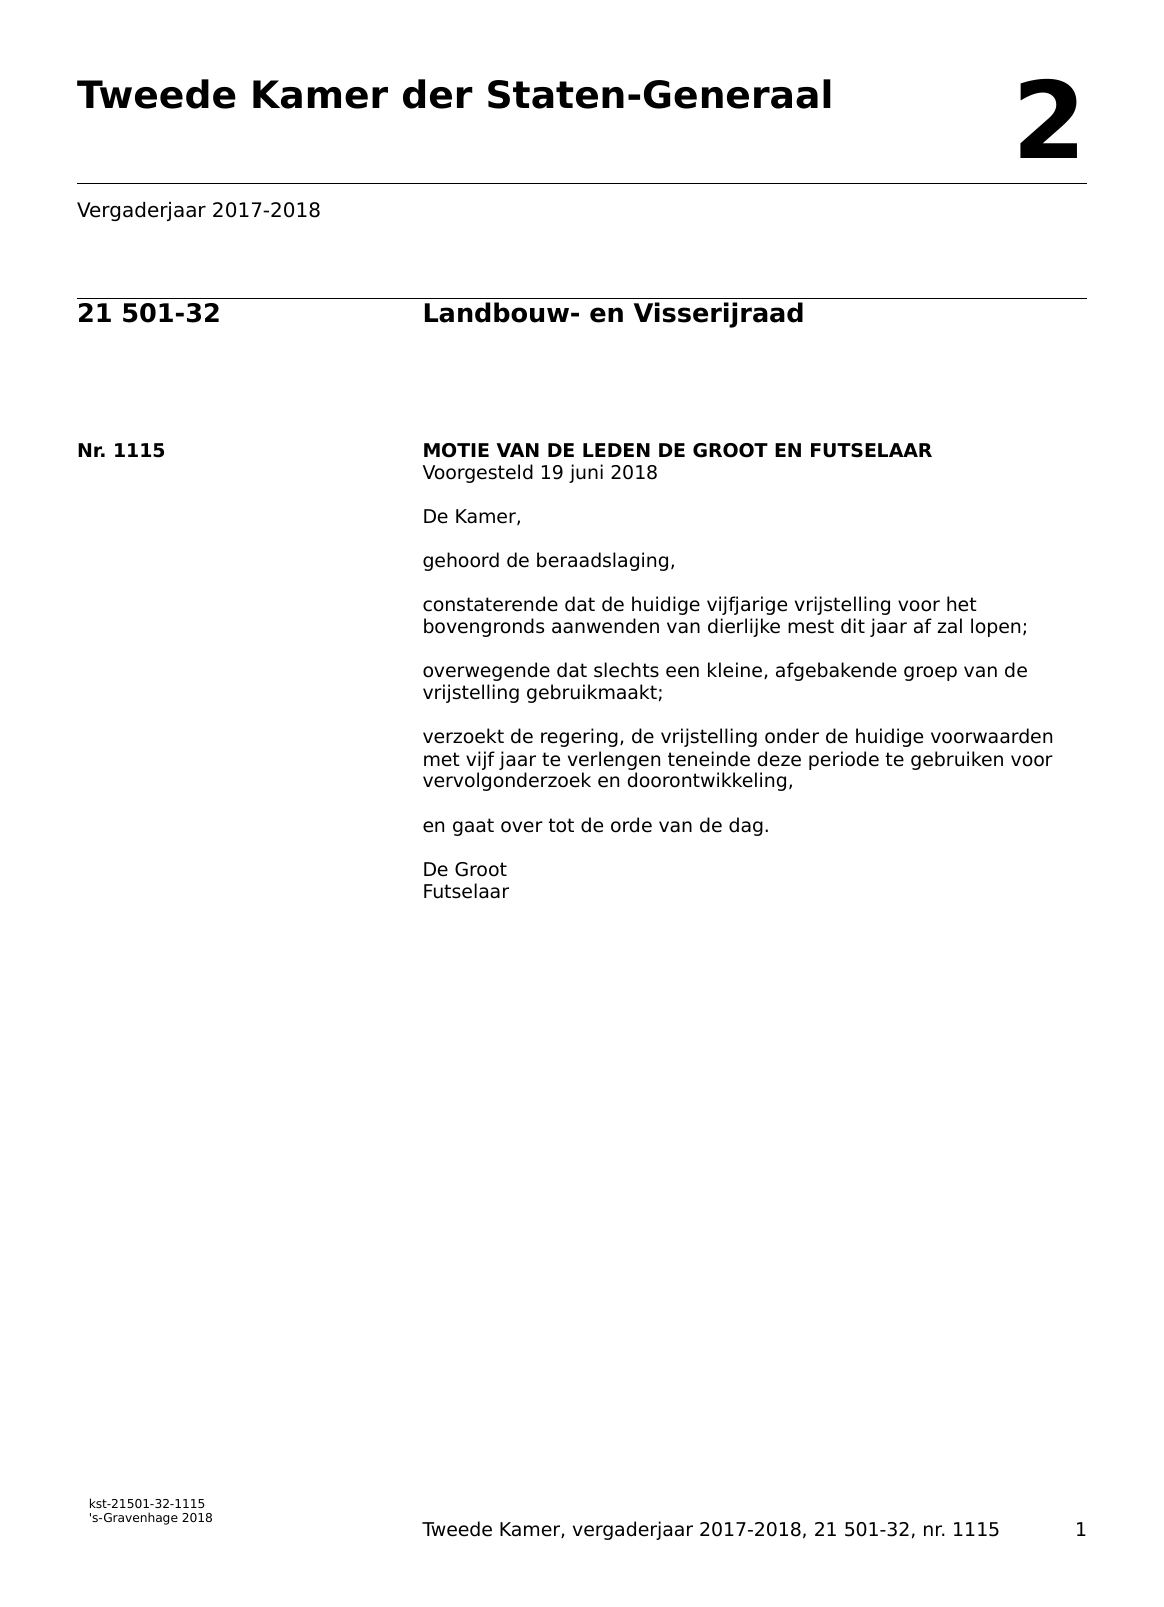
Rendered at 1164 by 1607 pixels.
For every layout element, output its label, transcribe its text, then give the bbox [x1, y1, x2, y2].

text kst-21501-32-1115 [88, 1497, 323, 1511]
text 's-Gravenhage 2018 [88, 1511, 323, 1525]
text constaterende dat de huidige vijfjarige vrijstelling voor het bovengronds aanwenden van dierlijke mest dit jaar af zal lopen; [422, 594, 1087, 638]
text verzoekt de regering, de vrijstelling onder de huidige voorwaarden met vijf jaar te verlengen teneinde deze periode te gebruiken voor vervolgonderzoek en doorontwikkeling, [422, 726, 1087, 792]
subtitle 21 501-32 Landbouw- en Visserijraad [77, 299, 1087, 329]
text overwegende dat slechts een kleine, afgebakende groep van de vrijstelling gebruikmaakt; [422, 660, 1087, 704]
text De Kamer, [422, 506, 1087, 528]
table_cell Vergaderjaar 2017-2018 [77, 184, 1087, 298]
text Voorgesteld 19 juni 2018 [422, 462, 1087, 484]
table_header 2 [886, 59, 1087, 183]
table_header Tweede Kamer der Staten-Generaal [77, 59, 886, 183]
text en gaat over tot de orde van de dag. [422, 814, 1087, 837]
text Futselaar [422, 881, 1087, 903]
text De Groot [422, 859, 1087, 881]
text gehoord de beraadslaging, [422, 550, 1087, 572]
subtitle Nr. 1115 MOTIE VAN DE LEDEN DE GROOT EN FUTSELAAR [77, 440, 1087, 462]
